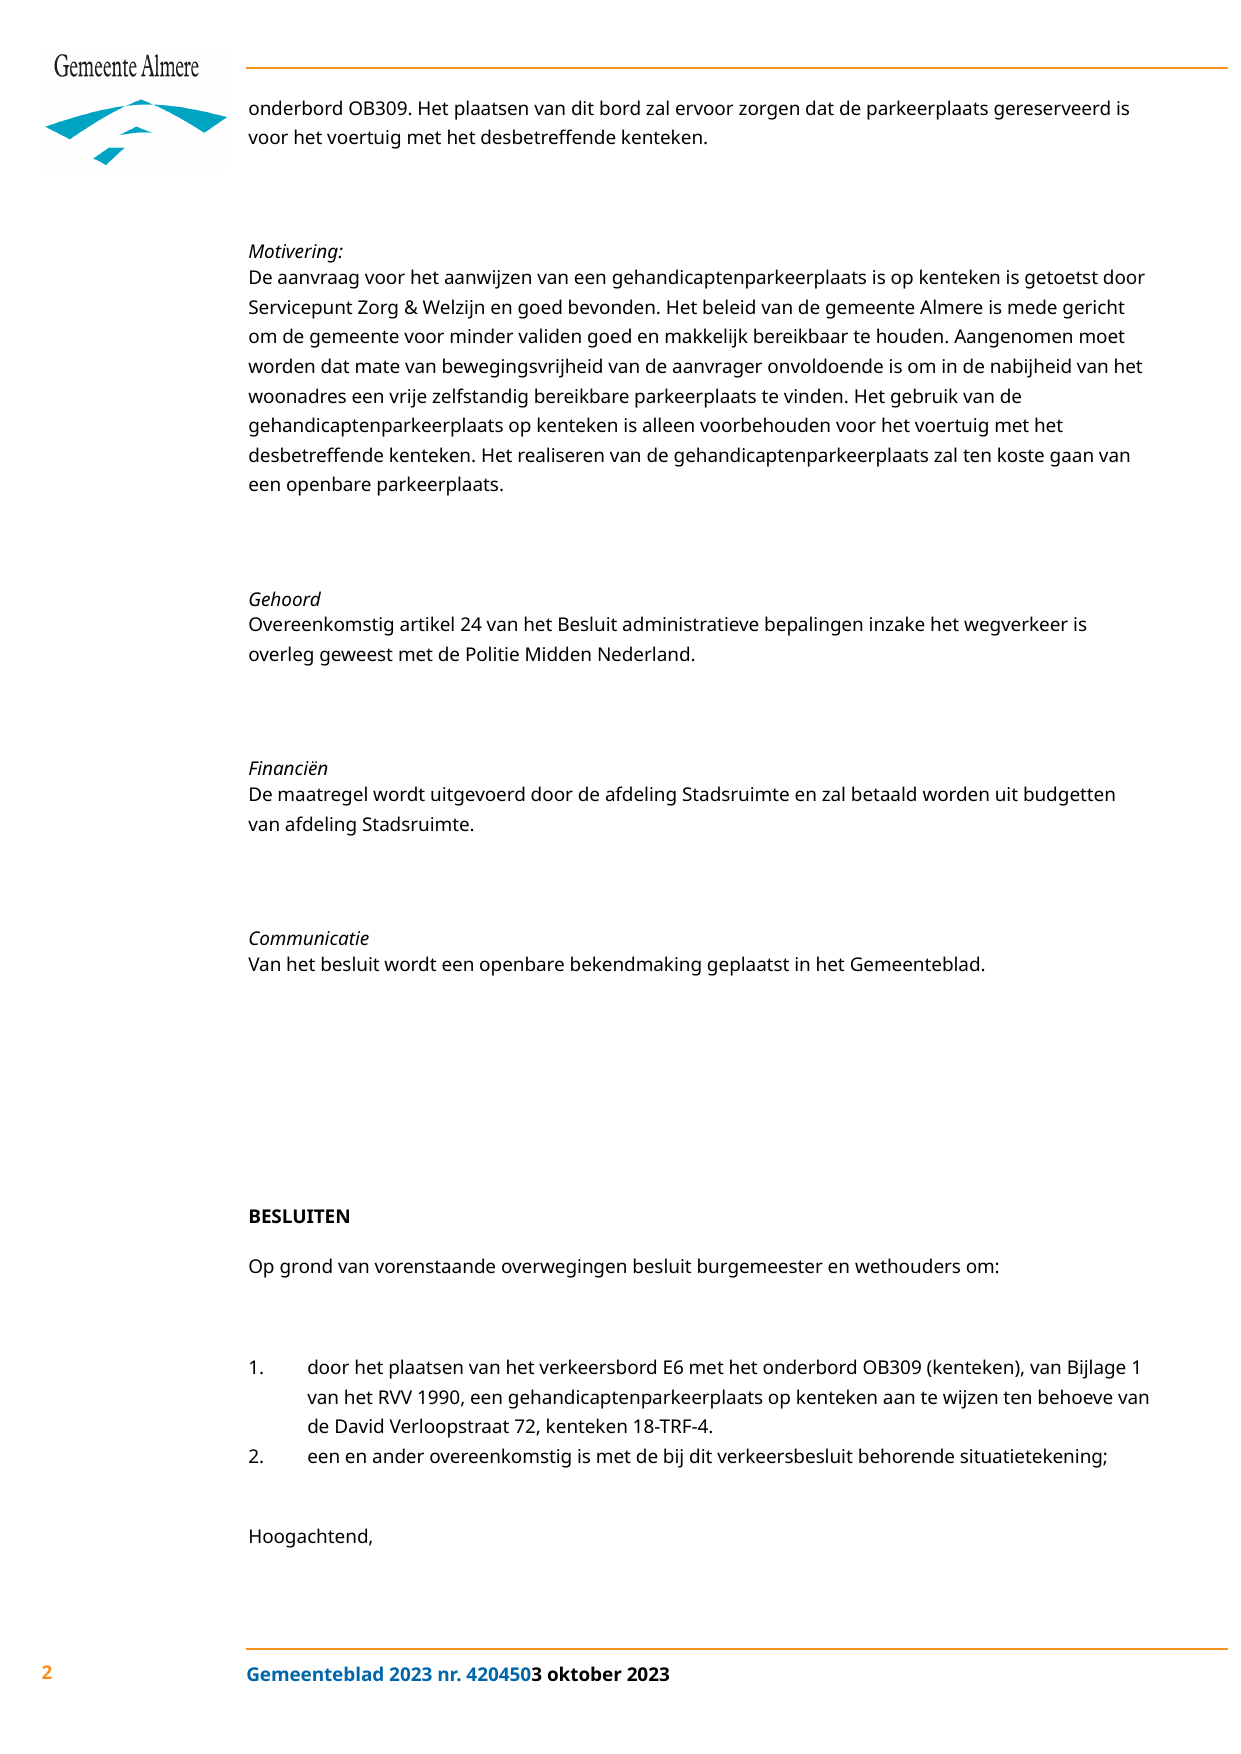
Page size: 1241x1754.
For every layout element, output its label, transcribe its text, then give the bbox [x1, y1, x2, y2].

text Hoogachtend, [248, 1523, 1152, 1549]
text onderbord OB309. Het plaatsen van dit bord zal ervoor zorgen dat de parkeerplaats gereserveerd is voor het voertuig met het desbetreffende kenteken. [248, 95, 1152, 150]
text De aanvraag voor het aanwijzen van een gehandicaptenparkeerplaats is op kenteken is getoetst door Servicepunt Zorg & Welzijn en goed bevonden. Het beleid van de gemeente Almere is mede gericht om de gemeente voor minder validen goed en makkelijk bereikbaar te houden. Aangenomen moet worden dat mate van bewegingsvrijheid van de aanvrager onvoldoende is om in de nabijheid van het woonadres een vrije zelfstandig bereikbare parkeerplaats te vinden. Het gebruik van de gehandicaptenparkeerplaats op kenteken is alleen voorbehouden voor het voertuig met het desbetreffende kenteken. Het realiseren van de gehandicaptenparkeerplaats zal ten koste gaan van een openbare parkeerplaats. [248, 264, 1152, 497]
text BESLUITEN [248, 1203, 1152, 1229]
text Op grond van vorenstaande overwegingen besluit burgemeester en wethouders om: [248, 1253, 1152, 1279]
text Van het besluit wordt een openbare bekendmaking geplaatst in het Gemeenteblad. [248, 951, 1152, 977]
text Gehoord [248, 586, 1152, 612]
list een en ander overeenkomstig is met de bij dit verkeersbesluit behorende situatietekening; [248, 1443, 1152, 1469]
text Communicatie [248, 925, 1152, 951]
picture [41, 47, 231, 172]
list door het plaatsen van het verkeersbord E6 met het onderbord OB309 (kenteken), van Bijlage 1 van het RVV 1990, een gehandicaptenparkeerplaats op kenteken aan te wijzen ten behoeve van de David Verloopstraat 72, kenteken 18-TRF-4. [248, 1354, 1152, 1439]
text De maatregel wordt uitgevoerd door de afdeling Stadsruimte en zal betaald worden uit budgetten van afdeling Stadsruimte. [248, 781, 1152, 837]
text Overeenkomstig artikel 24 van het Besluit administratieve bepalingen inzake het wegverkeer is overleg geweest met de Politie Midden Nederland. [248, 612, 1152, 667]
text Financiën [248, 756, 1152, 781]
text Motivering: [248, 239, 1152, 264]
